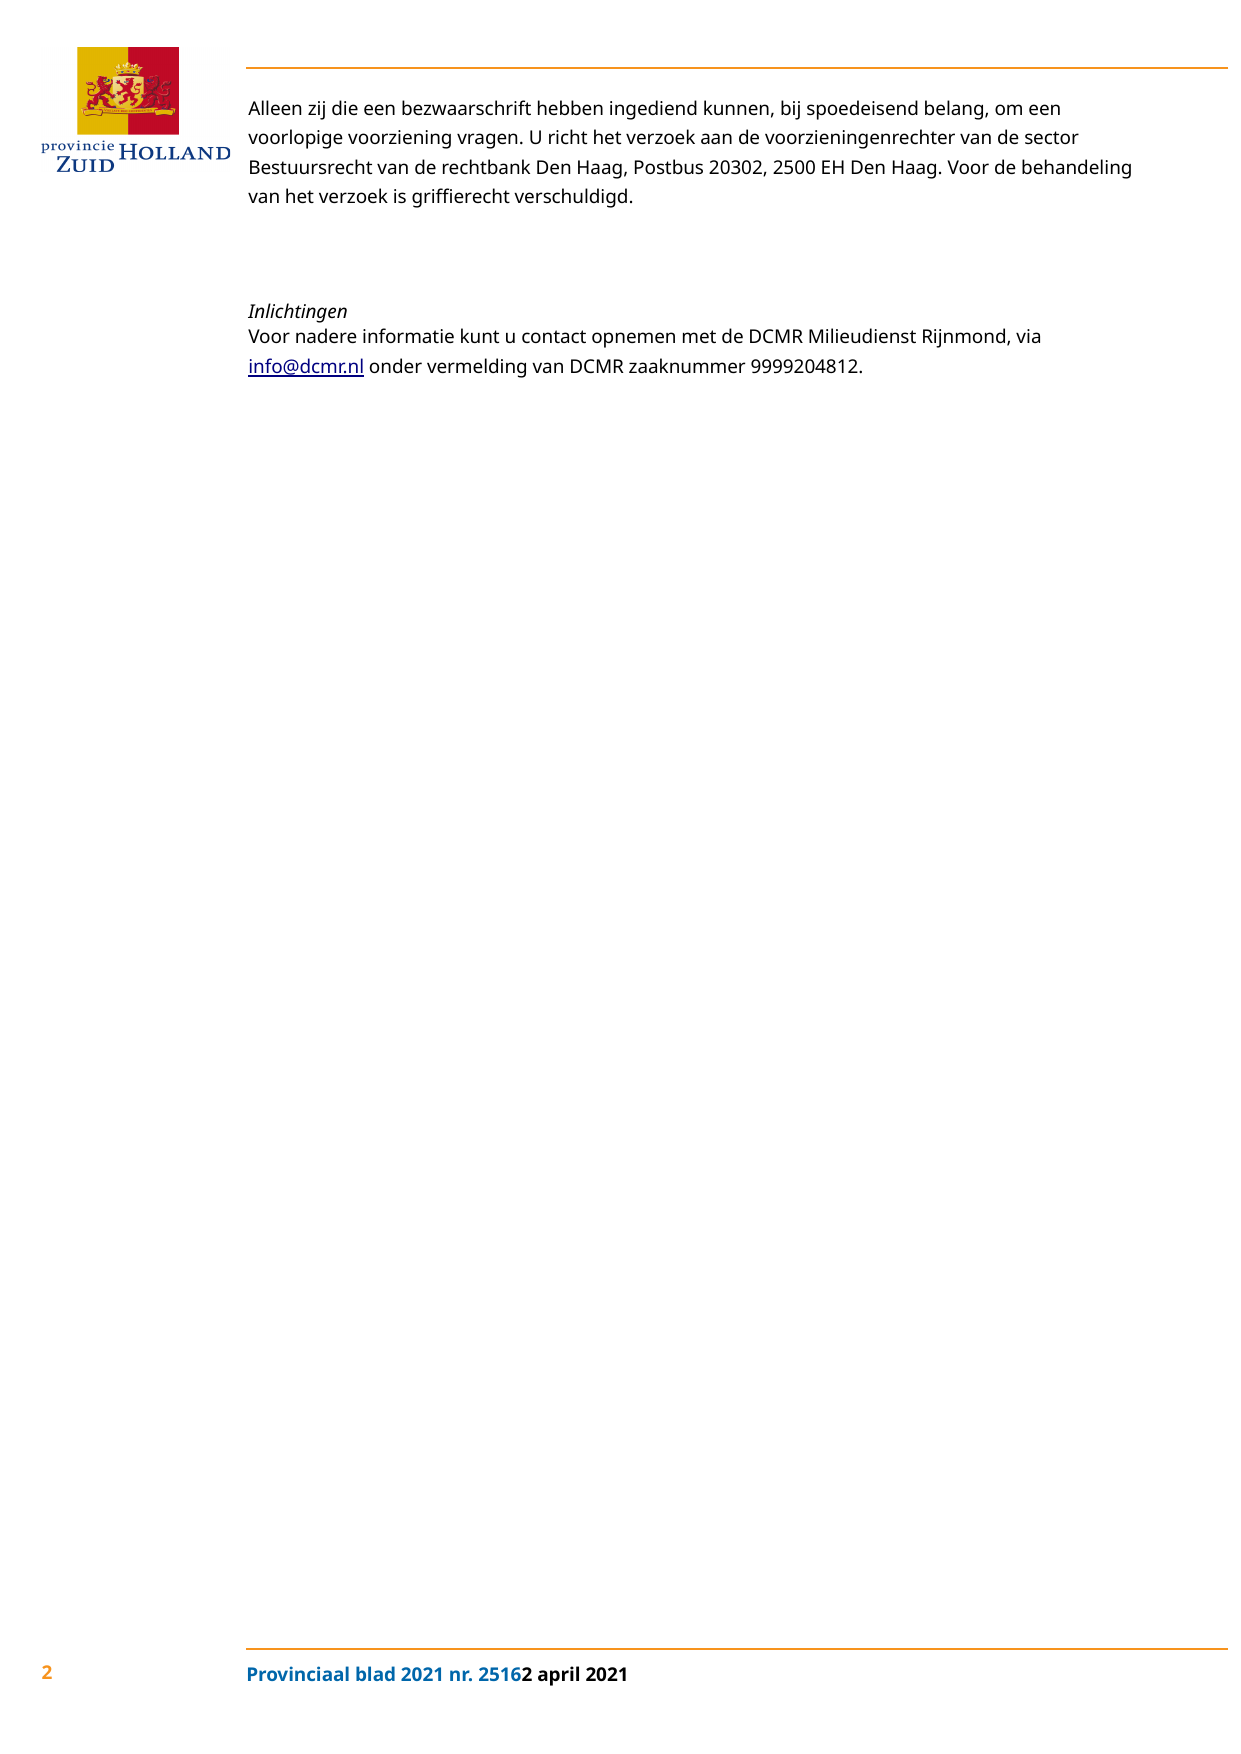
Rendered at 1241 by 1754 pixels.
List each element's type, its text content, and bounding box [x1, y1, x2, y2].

text Voor nadere informatie kunt u contact opnemen met de DCMR Milieudienst Rijnmond, via info@dcmr.nl onder vermelding van DCMR zaaknummer 9999204812. [248, 324, 1152, 379]
text Inlichtingen [248, 298, 1152, 324]
text Alleen zij die een bezwaarschrift hebben ingediend kunnen, bij spoedeisend belang, om een voorlopige voorziening vragen. U richt het verzoek aan de voorzieningenrechter van de sector Bestuursrecht van de rechtbank Den Haag, Postbus 20302, 2500 EH Den Haag. Voor de behandeling van het verzoek is griffierecht verschuldigd. [248, 95, 1152, 209]
picture [41, 47, 231, 172]
